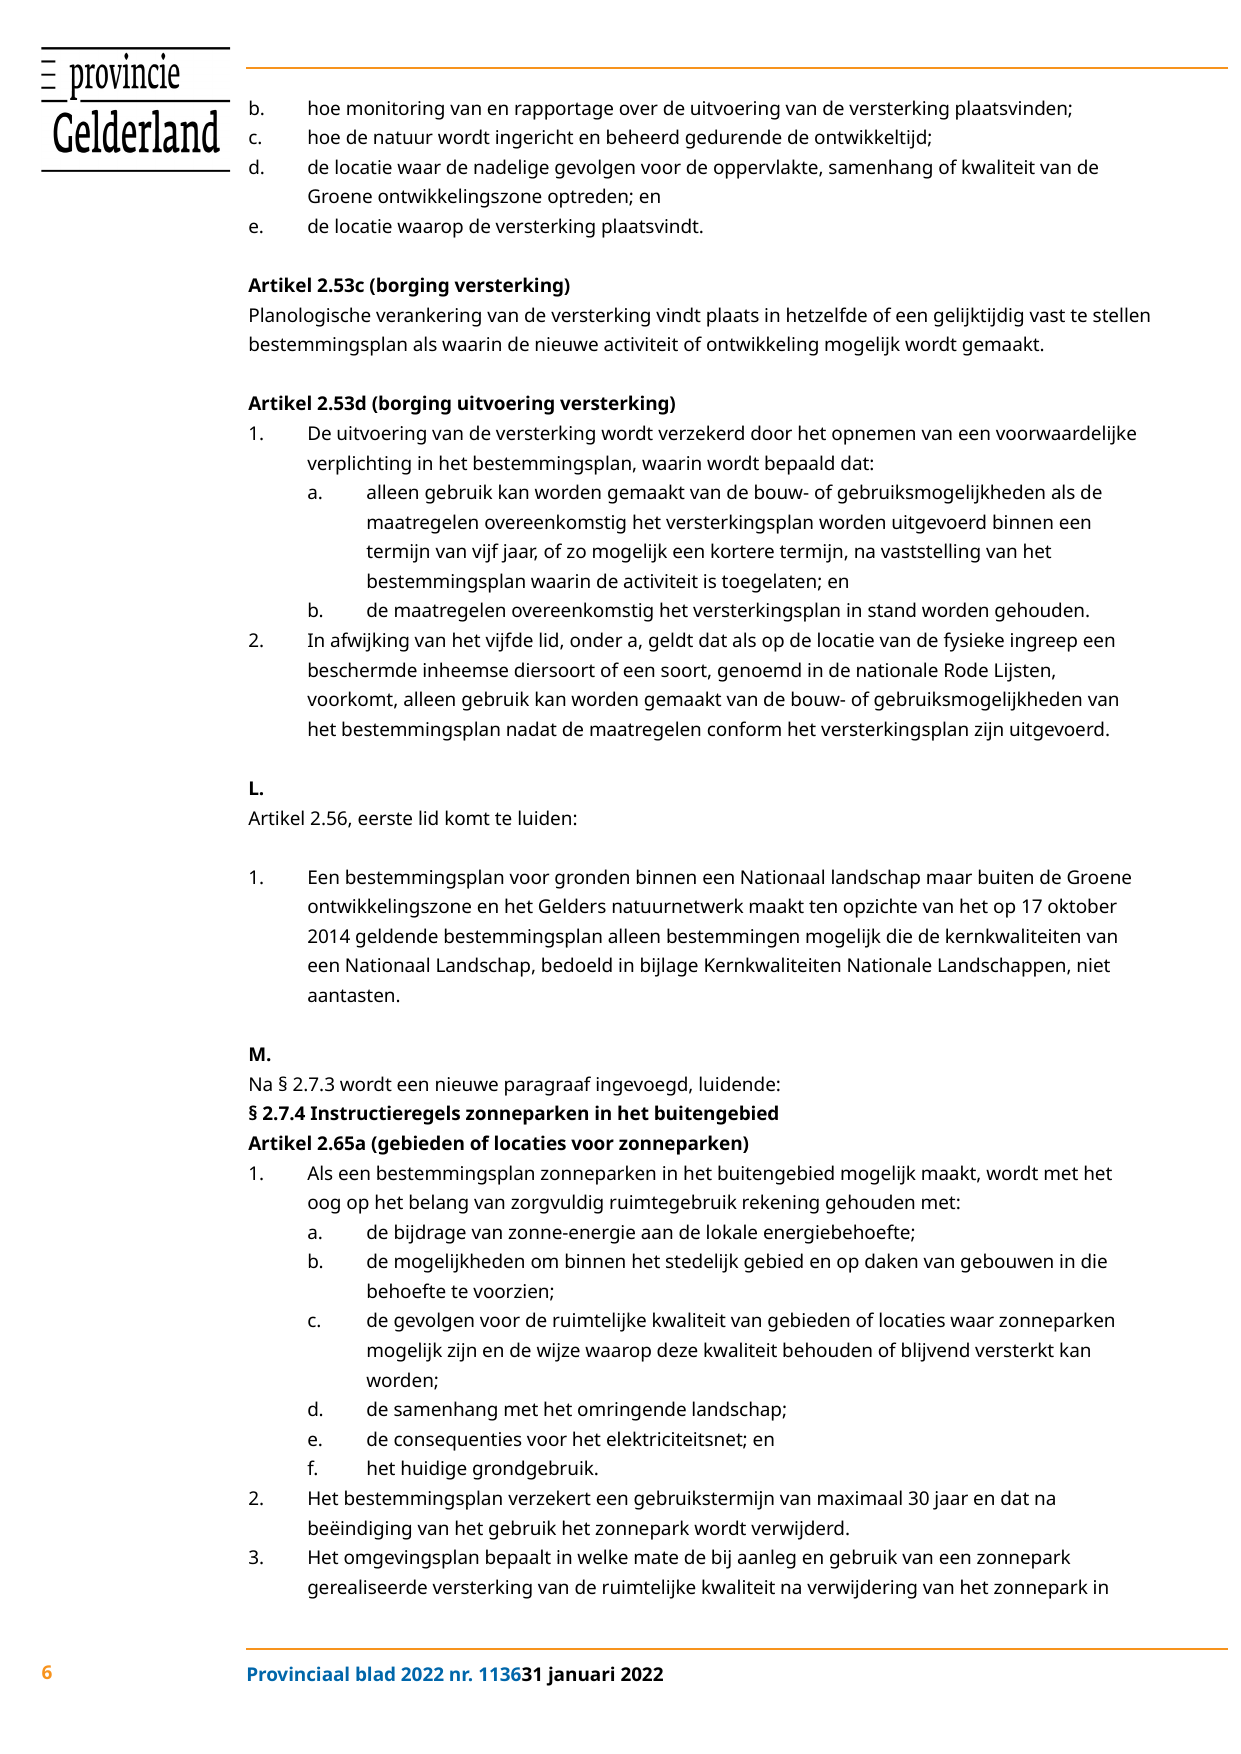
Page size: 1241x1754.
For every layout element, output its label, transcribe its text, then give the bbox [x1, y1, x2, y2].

list de locatie waar de nadelige gevolgen voor de oppervlakte, samenhang of kwaliteit van de Groene ontwikkelingszone optreden; en [248, 154, 1152, 209]
text Na § 2.7.3 wordt een nieuwe paragraaf ingevoegd, luidende: [248, 1071, 1152, 1097]
list de maatregelen overeenkomstig het versterkingsplan in stand worden gehouden. [307, 598, 1152, 623]
list de consequenties voor het elektriciteitsnet; en [307, 1426, 1152, 1452]
text § 2.7.4 Instructieregels zonneparken in het buitengebied [248, 1101, 1152, 1126]
list hoe de natuur wordt ingericht en beheerd gedurende de ontwikkeltijd; [248, 124, 1152, 150]
text Artikel 2.56, eerste lid komt te luiden: [248, 805, 1152, 831]
picture [41, 47, 231, 172]
text Artikel 2.53c (borging versterking) [248, 272, 1152, 298]
list de locatie waarop de versterking plaatsvindt. [248, 213, 1152, 239]
list het huidige grondgebruik. [307, 1456, 1152, 1481]
text Artikel 2.65a (gebieden of locaties voor zonneparken) [248, 1130, 1152, 1156]
list alleen gebruik kan worden gemaakt van de bouw- of gebruiksmogelijkheden als de maatregelen overeenkomstig het versterkingsplan worden uitgevoerd binnen een termijn van vijf jaar, of zo mogelijk een kortere termijn, na vaststelling van het bestemmingsplan waarin de activiteit is toegelaten; en [307, 479, 1152, 594]
list hoe monitoring van en rapportage over de uitvoering van de versterking plaatsvinden; [248, 95, 1152, 121]
list de gevolgen voor de ruimtelijke kwaliteit van gebieden of locaties waar zonneparken mogelijk zijn en de wijze waarop deze kwaliteit behouden of blijvend versterkt kan worden; [307, 1308, 1152, 1393]
list de bijdrage van zonne-energie aan de lokale energiebehoefte; [307, 1219, 1152, 1245]
text L. [248, 775, 1152, 801]
list De uitvoering van de versterking wordt verzekerd door het opnemen van een voorwaardelijke verplichting in het bestemmingsplan, waarin wordt bepaald dat: [248, 420, 1152, 476]
list de samenhang met het omringende landschap; [307, 1396, 1152, 1422]
text Artikel 2.53d (borging uitvoering versterking) [248, 391, 1152, 416]
list Het bestemmingsplan verzekert een gebruikstermijn van maximaal 30 jaar en dat na beëindiging van het gebruik het zonnepark wordt verwijderd. [248, 1485, 1152, 1541]
list de mogelijkheden om binnen het stedelijk gebied en op daken van gebouwen in die behoefte te voorzien; [307, 1248, 1152, 1304]
text M. [248, 1041, 1152, 1067]
list Het omgevingsplan bepaalt in welke mate de bij aanleg en gebruik van een zonnepark gerealiseerde versterking van de ruimtelijke kwaliteit na verwijdering van het zonnepark in [248, 1544, 1152, 1600]
text Planologische verankering van de versterking vindt plaats in hetzelfde of een gelijktijdig vast te stellen bestemmingsplan als waarin de nieuwe activiteit of ontwikkeling mogelijk wordt gemaakt. [248, 302, 1152, 357]
list In afwijking van het vijfde lid, onder a, geldt dat als op de locatie van de fysieke ingreep een beschermde inheemse diersoort of een soort, genoemd in de nationale Rode Lijsten, voorkomt, alleen gebruik kan worden gemaakt van de bouw- of gebruiksmogelijkheden van het bestemmingsplan nadat de maatregelen conform het versterkingsplan zijn uitgevoerd. [248, 627, 1152, 742]
list Een bestemmingsplan voor gronden binnen een Nationaal landschap maar buiten de Groene ontwikkelingszone en het Gelders natuurnetwerk maakt ten opzichte van het op 17 oktober 2014 geldende bestemmingsplan alleen bestemmingen mogelijk die de kernkwaliteiten van een Nationaal Landschap, bedoeld in bijlage Kernkwaliteiten Nationale Landschappen, niet aantasten. [248, 864, 1152, 1008]
list Als een bestemmingsplan zonneparken in het buitengebied mogelijk maakt, wordt met het oog op het belang van zorgvuldig ruimtegebruik rekening gehouden met: [248, 1160, 1152, 1215]
